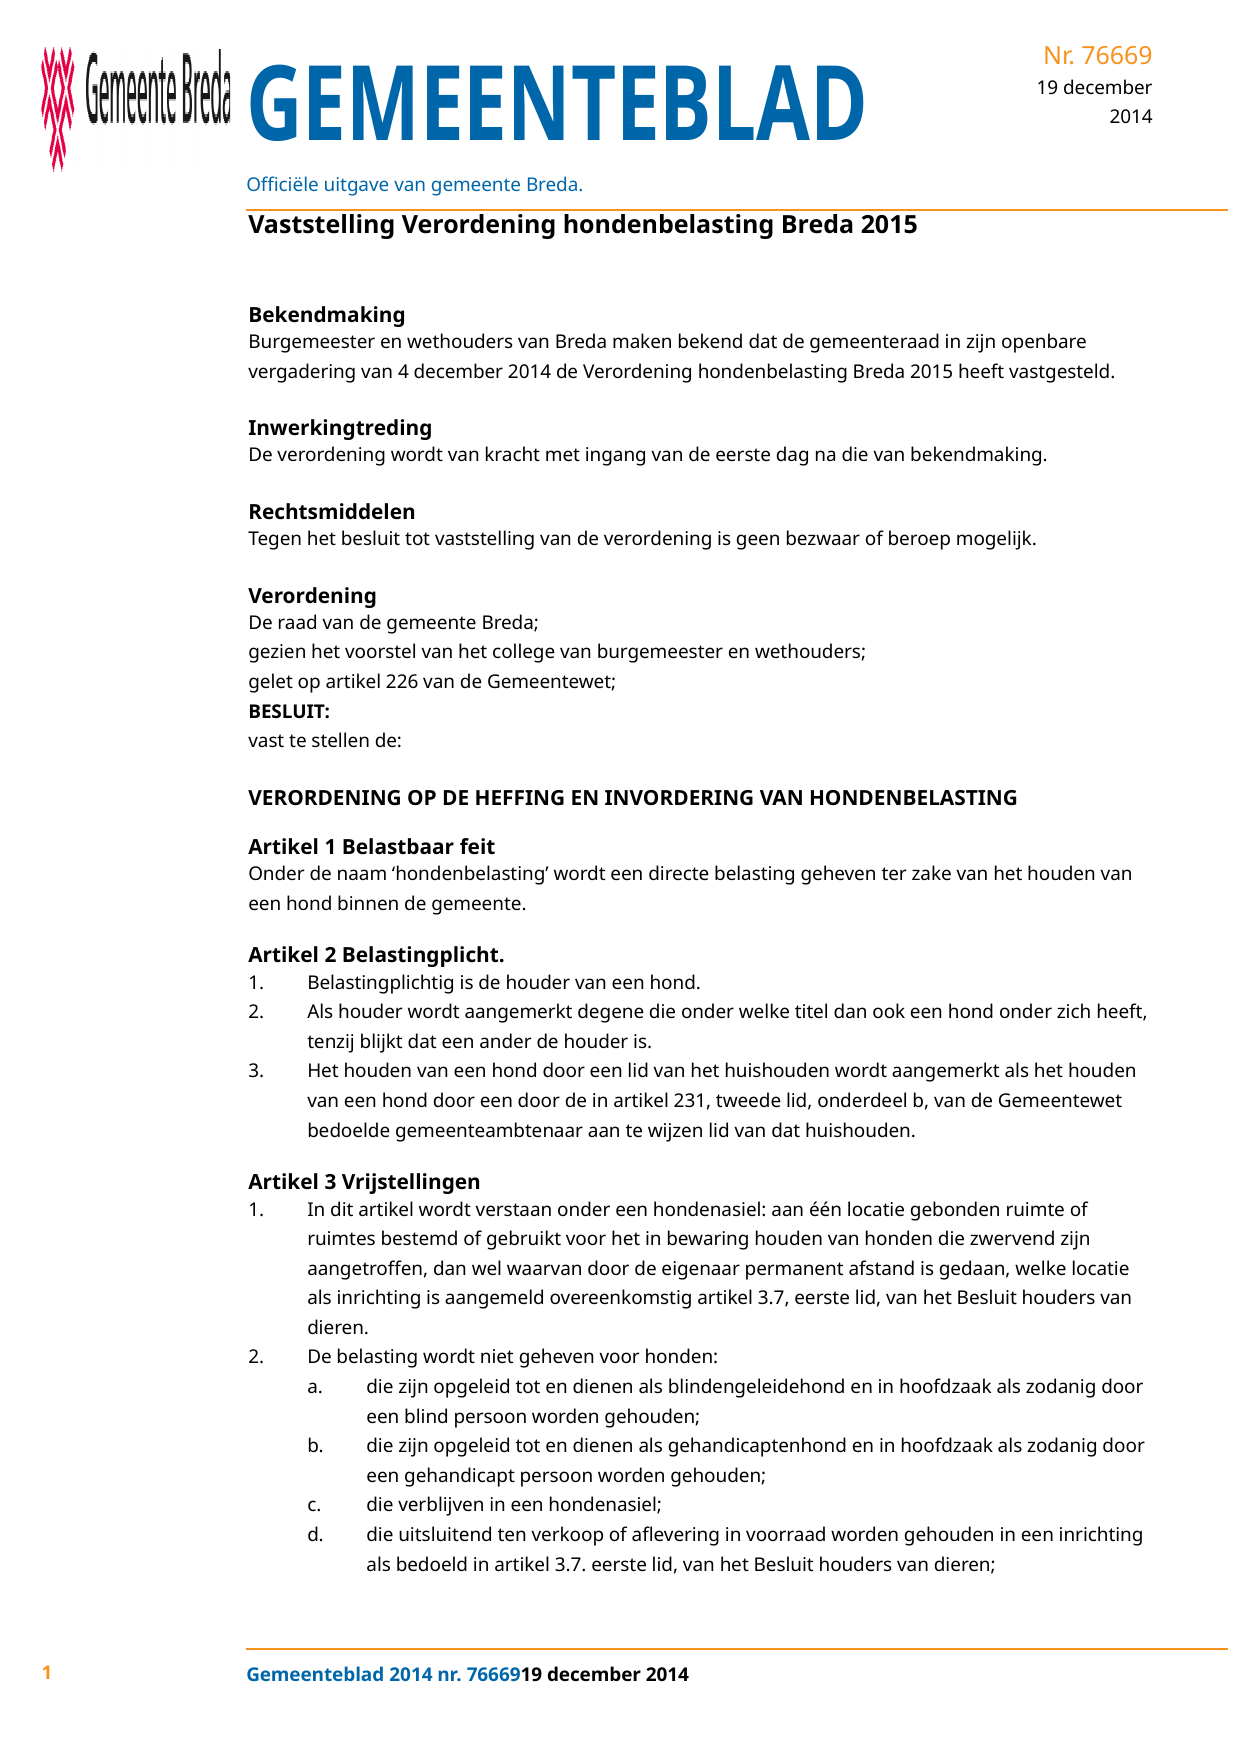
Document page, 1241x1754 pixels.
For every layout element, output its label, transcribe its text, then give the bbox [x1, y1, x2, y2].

text Inwerkingtreding [248, 413, 1152, 442]
list In dit artikel wordt verstaan onder een hondenasiel: aan één locatie gebonden ruimte of ruimtes bestemd of gebruikt voor het in bewaring houden van honden die zwervend zijn aangetroffen, dan wel waarvan door de eigenaar permanent afstand is gedaan, welke locatie als inrichting is aangemeld overeenkomstig artikel 3.7, eerste lid, van het Besluit houders van dieren. [248, 1196, 1152, 1340]
text Bekendmaking [248, 300, 1152, 328]
list die uitsluitend ten verkoop of aflevering in voorraad worden gehouden in een inrichting als bedoeld in artikel 3.7. eerste lid, van het Besluit houders van dieren; [307, 1521, 1152, 1576]
picture [41, 47, 231, 172]
text Rechtsmiddelen [248, 497, 1152, 525]
text Onder de naam ‘hondenbelasting’ wordt een directe belasting geheven ter zake van het houden van een hond binnen de gemeente. [248, 861, 1152, 916]
text De verordening wordt van kracht met ingang van de eerste dag na die van bekendmaking. [248, 442, 1152, 467]
text BESLUIT: [248, 698, 1152, 724]
text Vaststelling Verordening hondenbelasting Breda 2015 [248, 211, 1152, 241]
text gezien het voorstel van het college van burgemeester en wethouders; [248, 639, 1152, 664]
list die zijn opgeleid tot en dienen als gehandicaptenhond en in hoofdzaak als zodanig door een gehandicapt persoon worden gehouden; [307, 1432, 1152, 1488]
text De raad van de gemeente Breda; [248, 609, 1152, 635]
text VERORDENING OP DE HEFFING EN INVORDERING VAN HONDENBELASTING [248, 783, 1152, 811]
text Tegen het besluit tot vaststelling van de verordening is geen bezwaar of beroep mogelijk. [248, 525, 1152, 551]
list Het houden van een hond door een lid van het huishouden wordt aangemerkt als het houden van een hond door een door de in artikel 231, tweede lid, onderdeel b, van de Gemeentewet bedoelde gemeenteambtenaar aan te wijzen lid van dat huishouden. [248, 1058, 1152, 1143]
text gelet op artikel 226 van de Gemeentewet; [248, 668, 1152, 694]
text Burgemeester en wethouders van Breda maken bekend dat de gemeenteraad in zijn openbare vergadering van 4 december 2014 de Verordening hondenbelasting Breda 2015 heeft vastgesteld. [248, 328, 1152, 384]
text vast te stellen de: [248, 727, 1152, 753]
text Verordening [248, 581, 1152, 609]
text Artikel 1 Belastbaar feit [248, 832, 1152, 861]
text Artikel 3 Vrijstellingen [248, 1167, 1152, 1196]
text Artikel 2 Belastingplicht. [248, 941, 1152, 969]
list die verblijven in een hondenasiel; [307, 1492, 1152, 1517]
list De belasting wordt niet geheven voor honden: [248, 1344, 1152, 1369]
list Als houder wordt aangemerkt degene die onder welke titel dan ook een hond onder zich heeft, tenzij blijkt dat een ander de houder is. [248, 998, 1152, 1054]
list die zijn opgeleid tot en dienen als blindengeleidehond en in hoofdzaak als zodanig door een blind persoon worden gehouden; [307, 1373, 1152, 1428]
list Belastingplichtig is de houder van een hond. [248, 969, 1152, 995]
